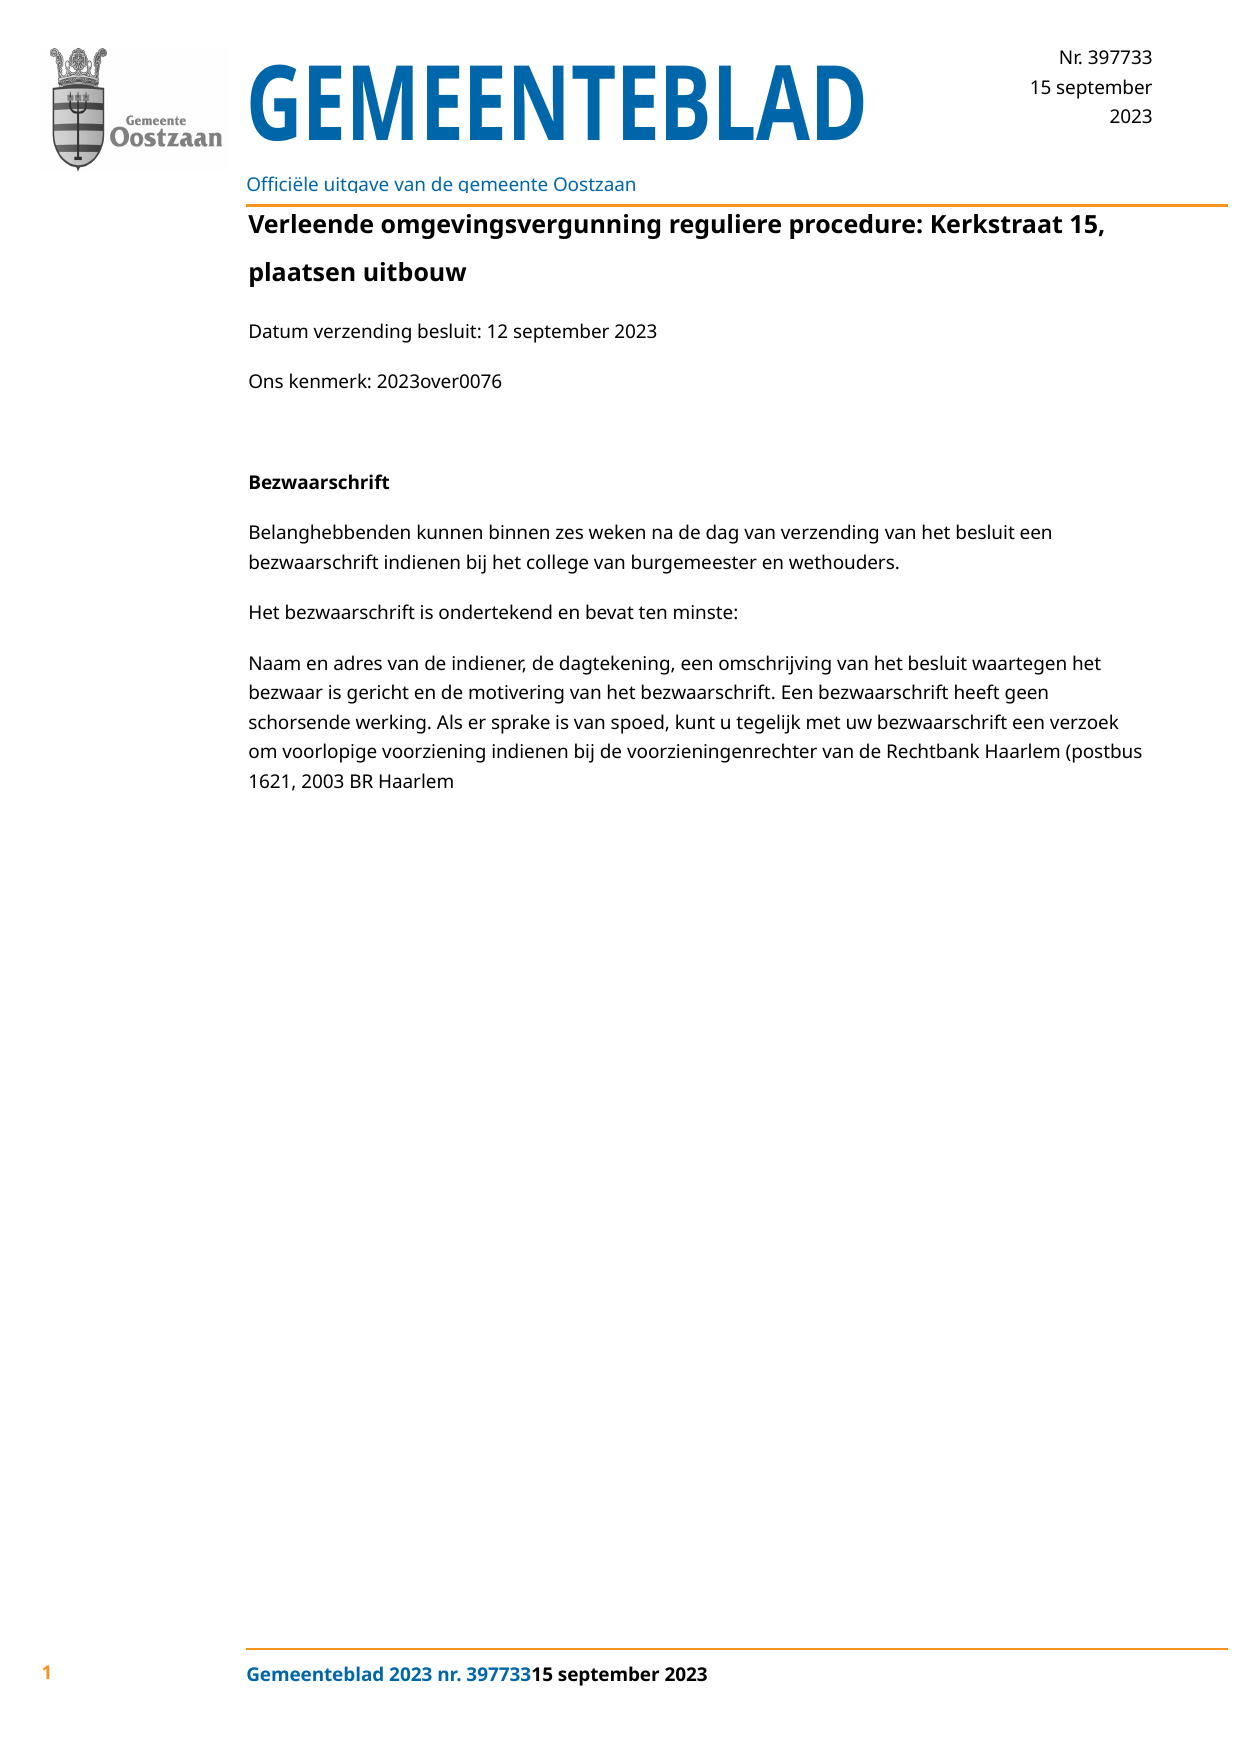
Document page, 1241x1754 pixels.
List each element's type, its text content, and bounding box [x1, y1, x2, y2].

text Datum verzending besluit: 12 september 2023 [248, 318, 1152, 344]
text Bezwaarschrift [248, 469, 1152, 495]
text Belanghebbenden kunnen binnen zes weken na de dag van verzending van het besluit een bezwaarschrift indienen bij het college van burgemeester en wethouders. [248, 519, 1152, 575]
text Het bezwaarschrift is ondertekend en bevat ten minste: [248, 599, 1152, 625]
text Ons kenmerk: 2023over0076 [248, 368, 1152, 394]
picture [41, 47, 231, 172]
text Verleende omgevingsvergunning reguliere procedure: Kerkstraat 15, plaatsen uitbouw [248, 207, 1152, 288]
text Naam en adres van de indiener, de dagtekening, een omschrijving van het besluit waartegen het bezwaar is gericht en de motivering van het bezwaarschrift. Een bezwaarschrift heeft geen schorsende werking. Als er sprake is van spoed, kunt u tegelijk met uw bezwaarschrift een verzoek om voorlopige voorziening indienen bij de voorzieningenrechter van de Rechtbank Haarlem (postbus 1621, 2003 BR Haarlem [248, 650, 1152, 794]
